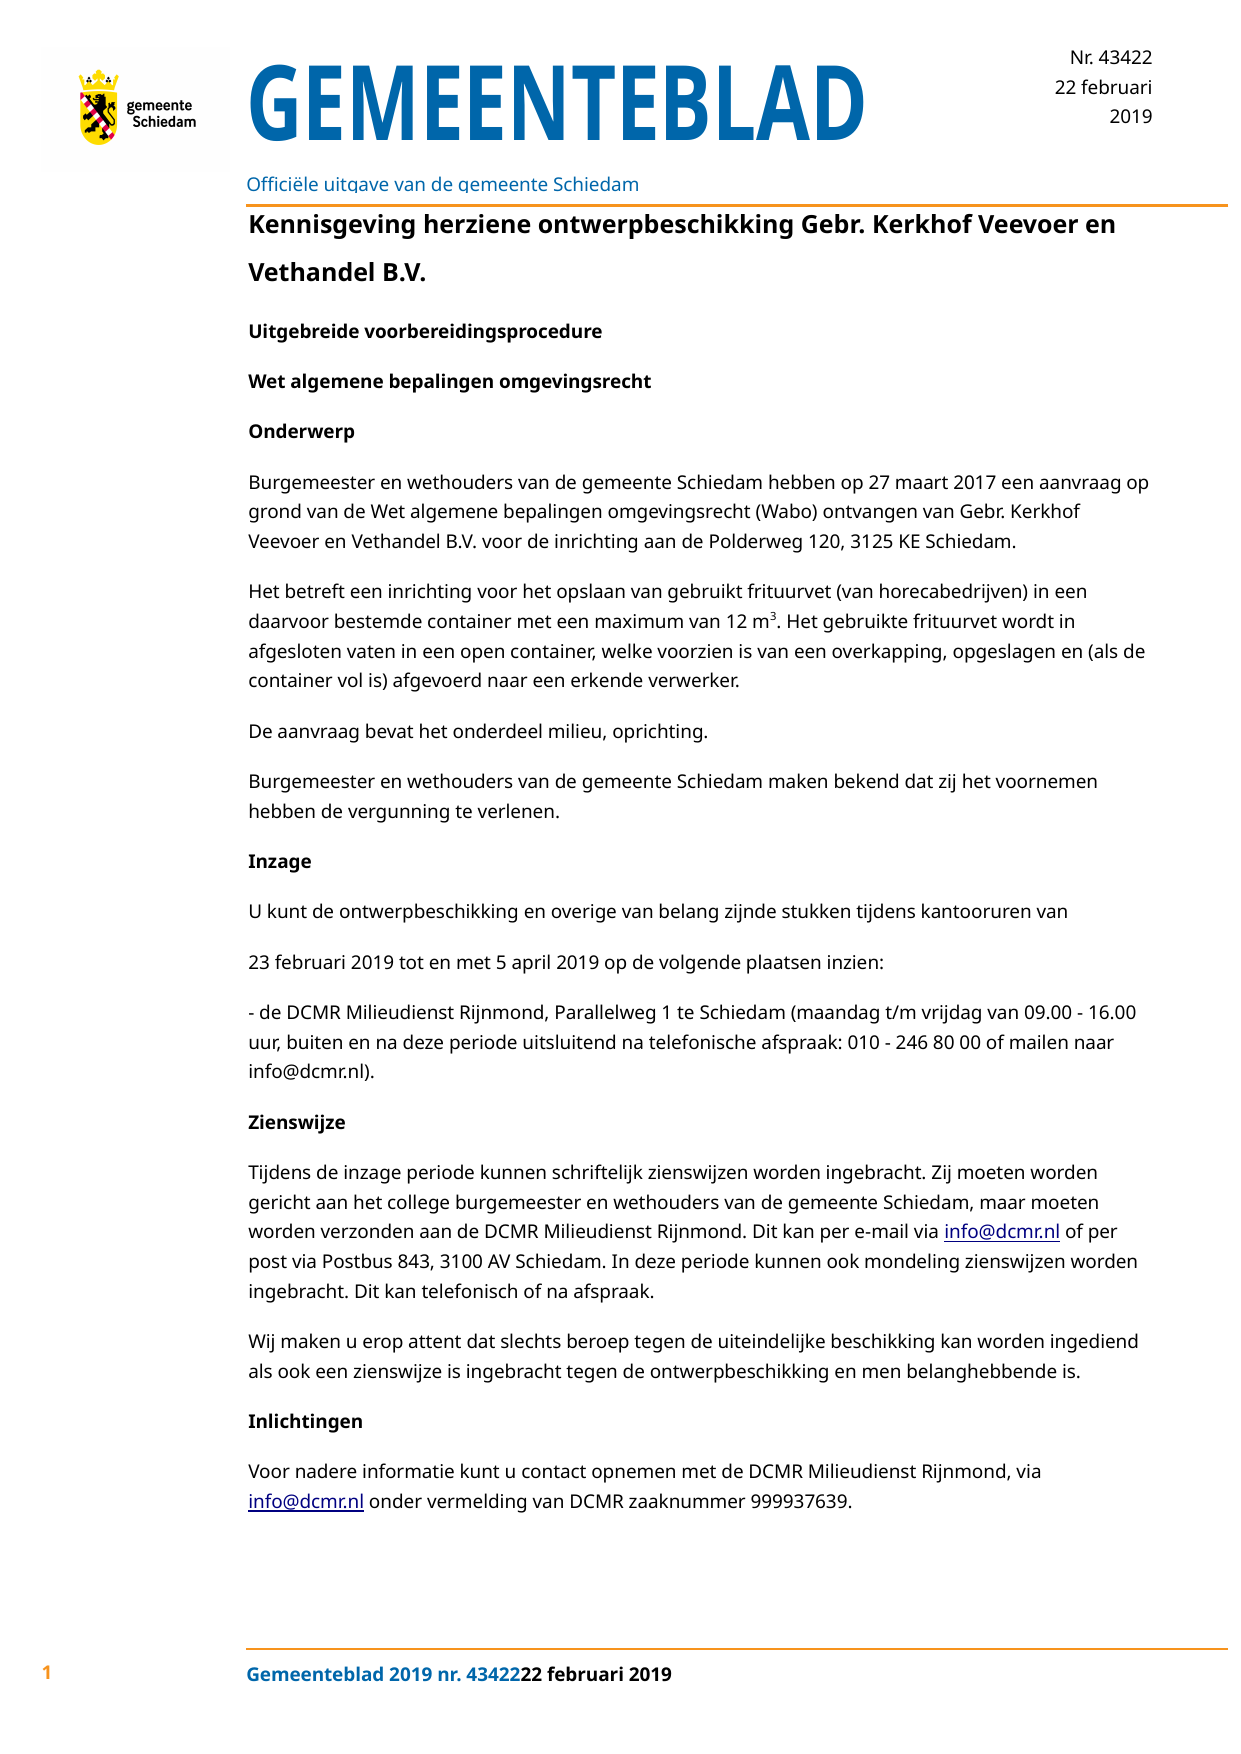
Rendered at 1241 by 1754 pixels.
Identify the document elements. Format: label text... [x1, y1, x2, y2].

text - de DCMR Milieudienst Rijnmond, Parallelweg 1 te Schiedam (maandag t/m vrijdag van 09.00 - 16.00 uur, buiten en na deze periode uitsluitend na telefonische afspraak: 010 - 246 80 00 of mailen naar info@dcmr.nl). [248, 999, 1152, 1084]
text Uitgebreide voorbereidingsprocedure [248, 318, 1152, 344]
text Onderwerp [248, 419, 1152, 444]
text Het betreft een inrichting voor het opslaan van gebruikt frituurvet (van horecabedrijven) in een daarvoor bestemde container met een maximum van 12 m3. Het gebruikte frituurvet wordt in afgesloten vaten in een open container, welke voorzien is van een overkapping, opgeslagen en (als de container vol is) afgevoerd naar een erkende verwerker. [248, 579, 1152, 693]
text Tijdens de inzage periode kunnen schriftelijk zienswijzen worden ingebracht. Zij moeten worden gericht aan het college burgemeester en wethouders van de gemeente Schiedam, maar moeten worden verzonden aan de DCMR Milieudienst Rijnmond. Dit kan per e-mail via info@dcmr.nl of per post via Postbus 843, 3100 AV Schiedam. In deze periode kunnen ook mondeling zienswijzen worden ingebracht. Dit kan telefonisch of na afspraak. [248, 1159, 1152, 1304]
text Burgemeester en wethouders van de gemeente Schiedam hebben op 27 maart 2017 een aanvraag op grond van de Wet algemene bepalingen omgevingsrecht (Wabo) ontvangen van Gebr. Kerkhof Veevoer en Vethandel B.V. voor de inrichting aan de Polderweg 120, 3125 KE Schiedam. [248, 469, 1152, 554]
text Wet algemene bepalingen omgevingsrecht [248, 368, 1152, 394]
text Wij maken u erop attent dat slechts beroep tegen de uiteindelijke beschikking kan worden ingediend als ook een zienswijze is ingebracht tegen de ontwerpbeschikking en men belanghebbende is. [248, 1328, 1152, 1384]
text Voor nadere informatie kunt u contact opnemen met de DCMR Milieudienst Rijnmond, via info@dcmr.nl onder vermelding van DCMR zaaknummer 999937639. [248, 1459, 1152, 1514]
text Zienswijze [248, 1109, 1152, 1135]
text De aanvraag bevat het onderdeel milieu, oprichting. [248, 718, 1152, 744]
text 23 februari 2019 tot en met 5 april 2019 op de volgende plaatsen inzien: [248, 949, 1152, 975]
text U kunt de ontwerpbeschikking en overige van belang zijnde stukken tijdens kantooruren van [248, 899, 1152, 924]
text Inzage [248, 848, 1152, 874]
picture [41, 47, 231, 172]
text Inlichtingen [248, 1408, 1152, 1434]
text Burgemeester en wethouders van de gemeente Schiedam maken bekend dat zij het voornemen hebben de vergunning te verlenen. [248, 768, 1152, 824]
text Kennisgeving herziene ontwerpbeschikking Gebr. Kerkhof Veevoer en Vethandel B.V. [248, 207, 1152, 288]
